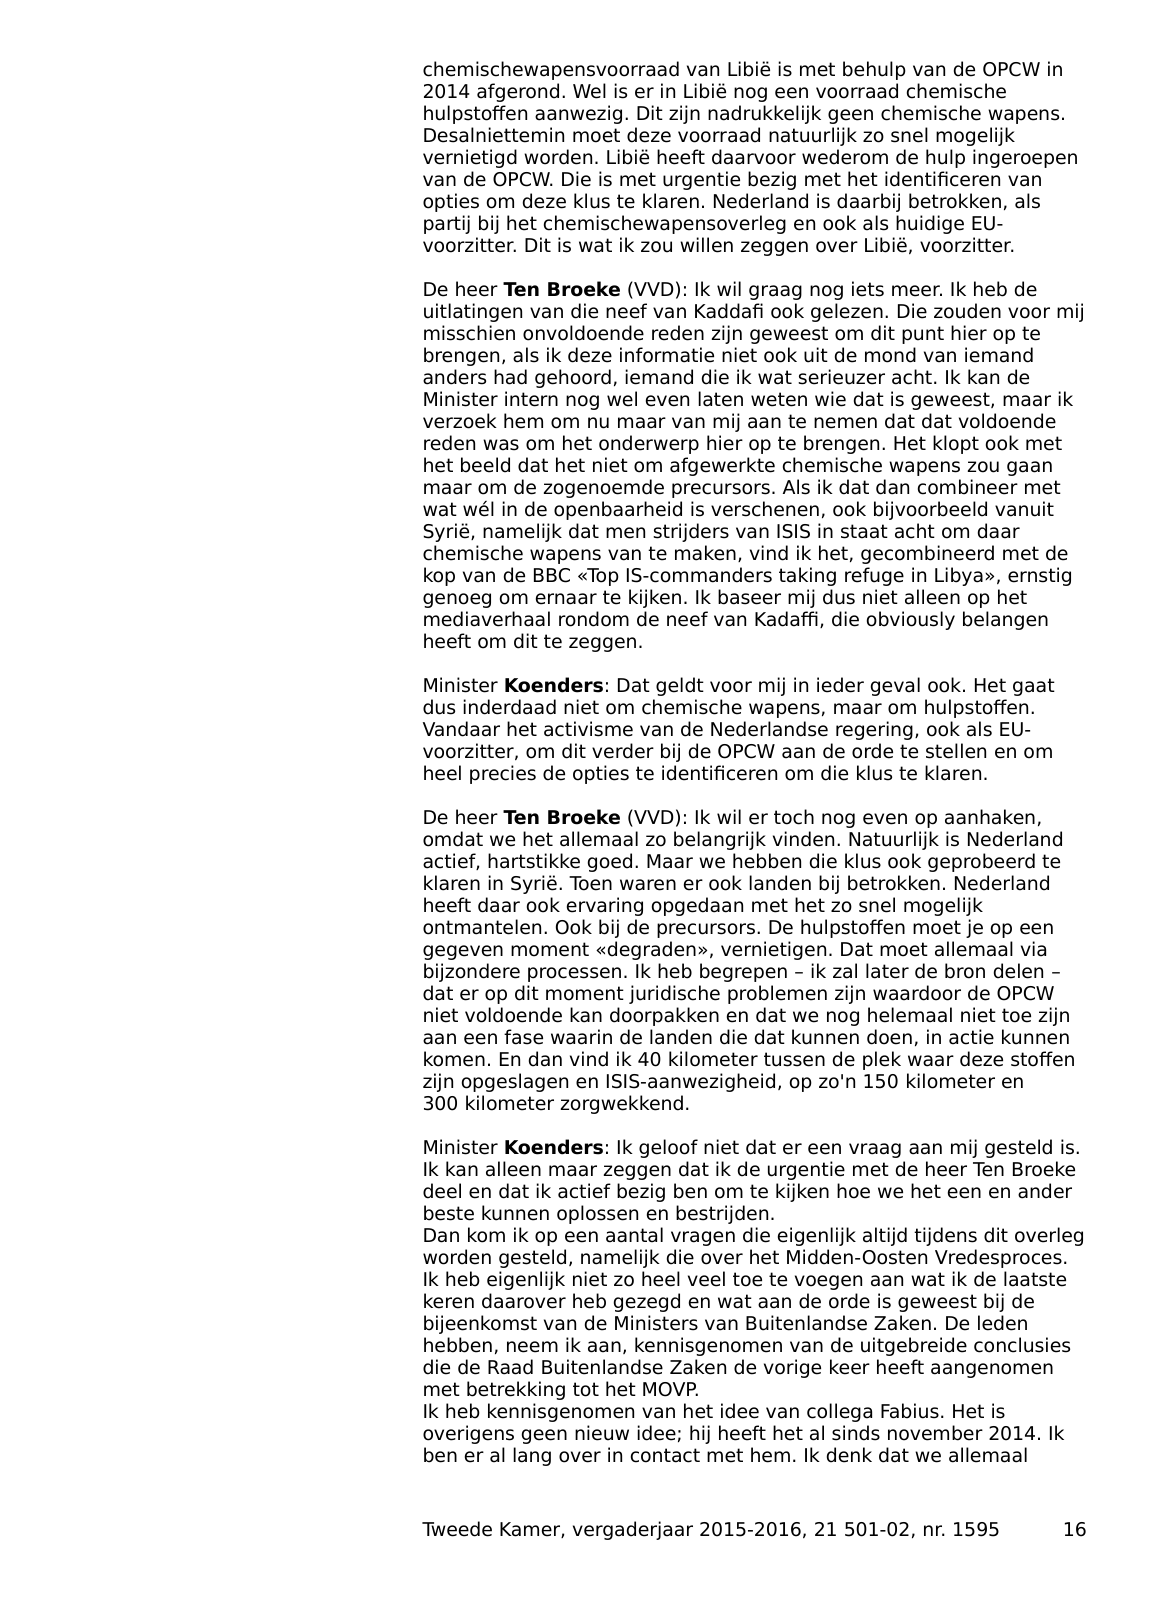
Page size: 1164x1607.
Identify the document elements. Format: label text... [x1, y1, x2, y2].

text De heer Ten Broeke (VVD): Ik wil graag nog iets meer. Ik heb de uitlatingen van die neef van Kaddafi ook gelezen. Die zouden voor mij misschien onvoldoende reden zijn geweest om dit punt hier op te brengen, als ik deze informatie niet ook uit de mond van iemand anders had gehoord, iemand die ik wat serieuzer acht. Ik kan de Minister intern nog wel even laten weten wie dat is geweest, maar ik verzoek hem om nu maar van mij aan te nemen dat dat voldoende reden was om het onderwerp hier op te brengen. Het klopt ook met het beeld dat het niet om afgewerkte chemische wapens zou gaan maar om de zogenoemde precursors. Als ik dat dan combineer met wat wél in de openbaarheid is verschenen, ook bijvoorbeeld vanuit Syrië, namelijk dat men strijders van ISIS in staat acht om daar chemische wapens van te maken, vind ik het, gecombineerd met de kop van de BBC «Top IS-commanders taking refuge in Libya», ernstig genoeg om ernaar te kijken. Ik baseer mij dus niet alleen op het mediaverhaal rondom de neef van Kadaffi, die obviously belangen heeft om dit te zeggen. [422, 279, 1087, 653]
text chemischewapensvoorraad van Libië is met behulp van de OPCW in 2014 afgerond. Wel is er in Libië nog een voorraad chemische hulpstoffen aanwezig. Dit zijn nadrukkelijk geen chemische wapens. Desalniettemin moet deze voorraad natuurlijk zo snel mogelijk vernietigd worden. Libië heeft daarvoor wederom de hulp ingeroepen van de OPCW. Die is met urgentie bezig met het identificeren van opties om deze klus te klaren. Nederland is daarbij betrokken, als partij bij het chemischewapensoverleg en ook als huidige EU-voorzitter. Dit is wat ik zou willen zeggen over Libië, voorzitter. [422, 59, 1087, 257]
text Minister Koenders: Dat geldt voor mij in ieder geval ook. Het gaat dus inderdaad niet om chemische wapens, maar om hulpstoffen. Vandaar het activisme van de Nederlandse regering, ook als EU-voorzitter, om dit verder bij de OPCW aan de orde te stellen en om heel precies de opties te identificeren om die klus te klaren. [422, 675, 1087, 785]
text De heer Ten Broeke (VVD): Ik wil er toch nog even op aanhaken, omdat we het allemaal zo belangrijk vinden. Natuurlijk is Nederland actief, hartstikke goed. Maar we hebben die klus ook geprobeerd te klaren in Syrië. Toen waren er ook landen bij betrokken. Nederland heeft daar ook ervaring opgedaan met het zo snel mogelijk ontmantelen. Ook bij de precursors. De hulpstoffen moet je op een gegeven moment «degraden», vernietigen. Dat moet allemaal via bijzondere processen. Ik heb begrepen – ik zal later de bron delen – dat er op dit moment juridische problemen zijn waardoor de OPCW niet voldoende kan doorpakken en dat we nog helemaal niet toe zijn aan een fase waarin de landen die dat kunnen doen, in actie kunnen komen. En dan vind ik 40 kilometer tussen de plek waar deze stoffen zijn opgeslagen en ISIS-aanwezigheid, op zo'n 150 kilometer en 300 kilometer zorgwekkend. [422, 807, 1087, 1115]
text Dan kom ik op een aantal vragen die eigenlijk altijd tijdens dit overleg worden gesteld, namelijk die over het Midden-Oosten Vredesproces. Ik heb eigenlijk niet zo heel veel toe te voegen aan wat ik de laatste keren daarover heb gezegd en wat aan de orde is geweest bij de bijeenkomst van de Ministers van Buitenlandse Zaken. De leden hebben, neem ik aan, kennisgenomen van de uitgebreide conclusies die de Raad Buitenlandse Zaken de vorige keer heeft aangenomen met betrekking tot het MOVP. [422, 1225, 1087, 1401]
text Minister Koenders: Ik geloof niet dat er een vraag aan mij gesteld is. Ik kan alleen maar zeggen dat ik de urgentie met de heer Ten Broeke deel en dat ik actief bezig ben om te kijken hoe we het een en ander beste kunnen oplossen en bestrijden. [422, 1137, 1087, 1225]
text Ik heb kennisgenomen van het idee van collega Fabius. Het is overigens geen nieuw idee; hij heeft het al sinds november 2014. Ik ben er al lang over in contact met hem. Ik denk dat we allemaal [422, 1401, 1087, 1467]
